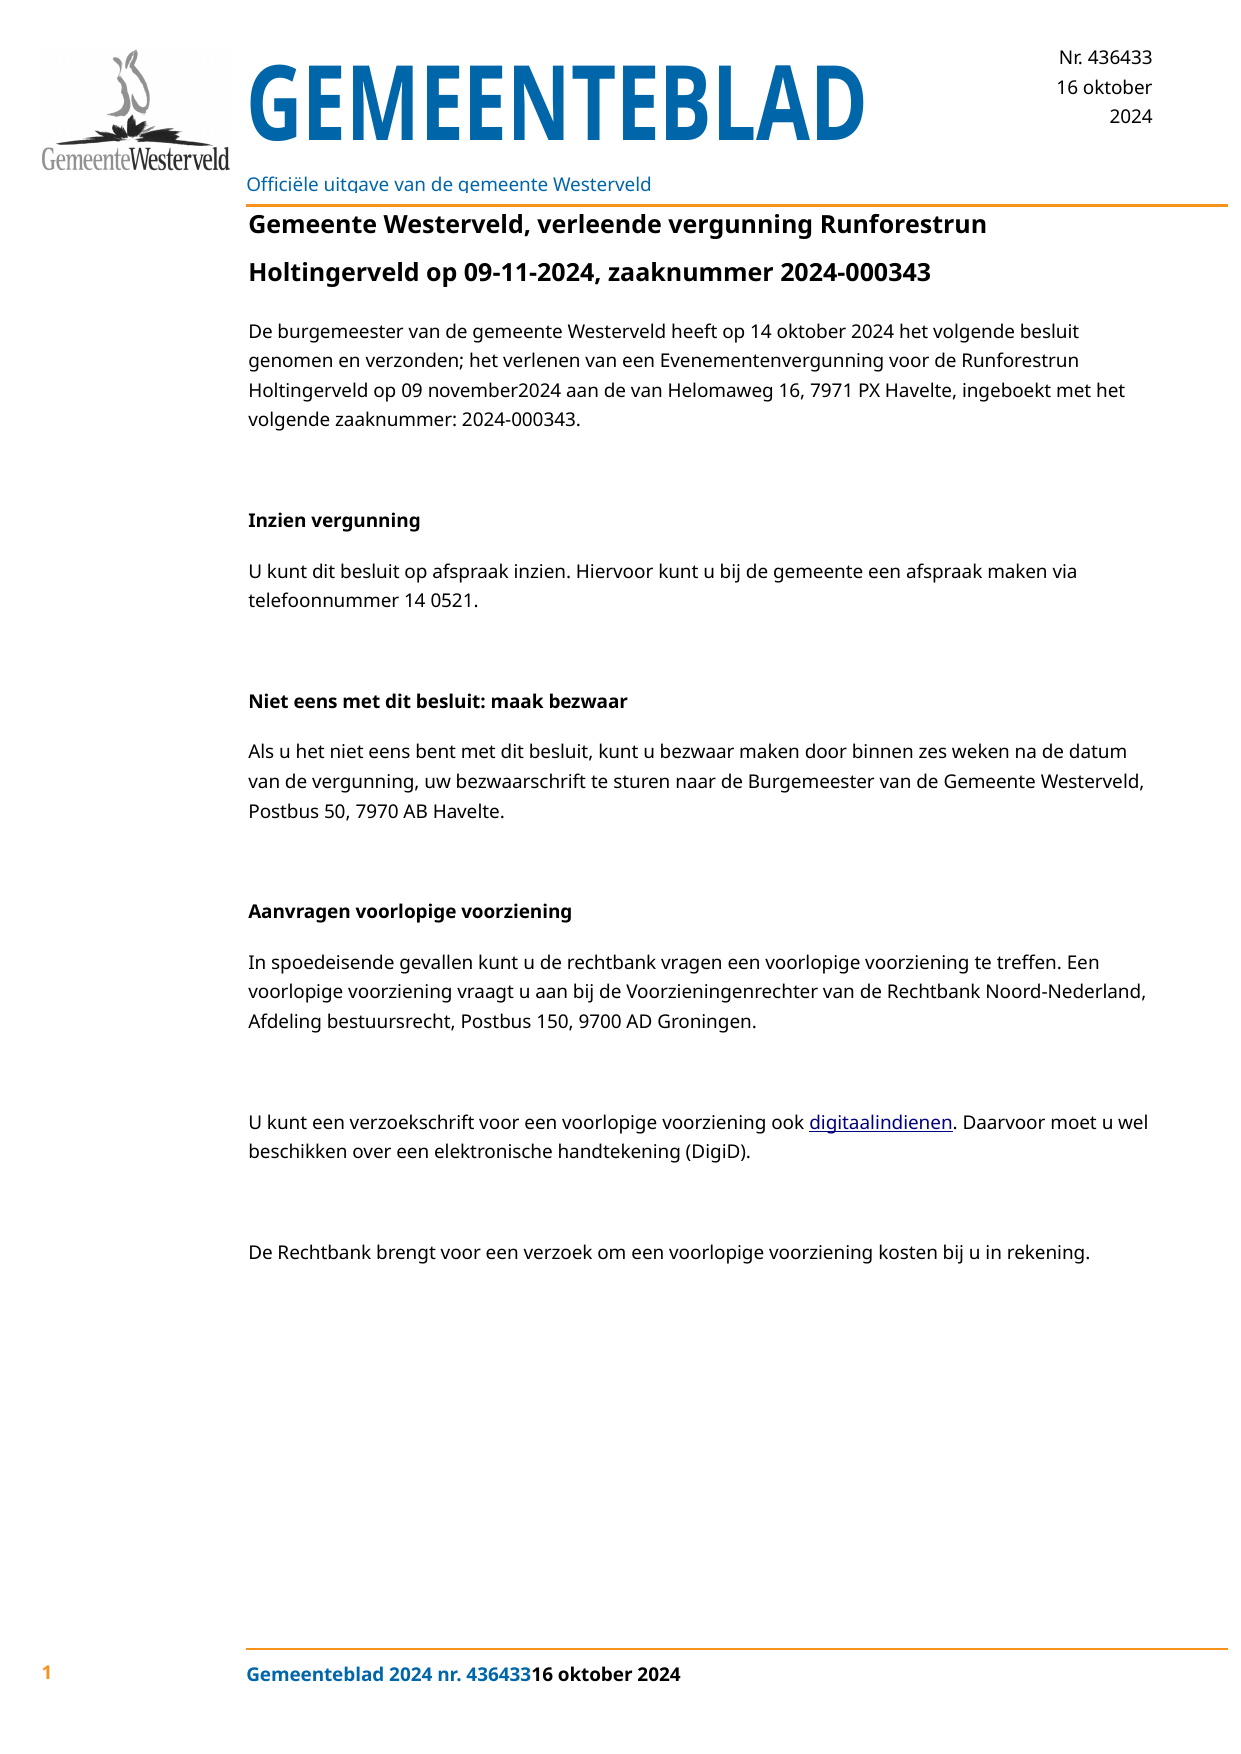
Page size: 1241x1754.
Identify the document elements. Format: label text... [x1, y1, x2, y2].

text Inzien vergunning [248, 507, 1152, 533]
text In spoedeisende gevallen kunt u de rechtbank vragen een voorlopige voorziening te treffen. Een voorlopige voorziening vraagt u aan bij de Voorzieningenrechter van de Rechtbank Noord-Nederland, Afdeling bestuursrecht, Postbus 150, 9700 AD Groningen. [248, 949, 1152, 1034]
text U kunt dit besluit op afspraak inzien. Hiervoor kunt u bij de gemeente een afspraak maken via telefoonnummer 14 0521. [248, 558, 1152, 613]
text Als u het niet eens bent met dit besluit, kunt u bezwaar maken door binnen zes weken na de datum van de vergunning, uw bezwaarschrift te sturen naar de Burgemeester van de Gemeente Westerveld, Postbus 50, 7970 AB Havelte. [248, 739, 1152, 824]
text De burgemeester van de gemeente Westerveld heeft op 14 oktober 2024 het volgende besluit genomen en verzonden; het verlenen van een Evenementenvergunning voor de Runforestrun Holtingerveld op 09 november2024 aan de van Helomaweg 16, 7971 PX Havelte, ingeboekt met het volgende zaaknummer: 2024-000343. [248, 318, 1152, 432]
text U kunt een verzoekschrift voor een voorlopige voorziening ook digitaalindienen. Daarvoor moet u wel beschikken over een elektronische handtekening (DigiD). [248, 1109, 1152, 1164]
text Niet eens met dit besluit: maak bezwaar [248, 688, 1152, 714]
text Gemeente Westerveld, verleende vergunning Runforestrun Holtingerveld op 09-11-2024, zaaknummer 2024-000343 [248, 207, 1152, 288]
picture [41, 47, 231, 172]
text Aanvragen voorlopige voorziening [248, 899, 1152, 924]
text De Rechtbank brengt voor een verzoek om een voorlopige voorziening kosten bij u in rekening. [248, 1239, 1152, 1265]
